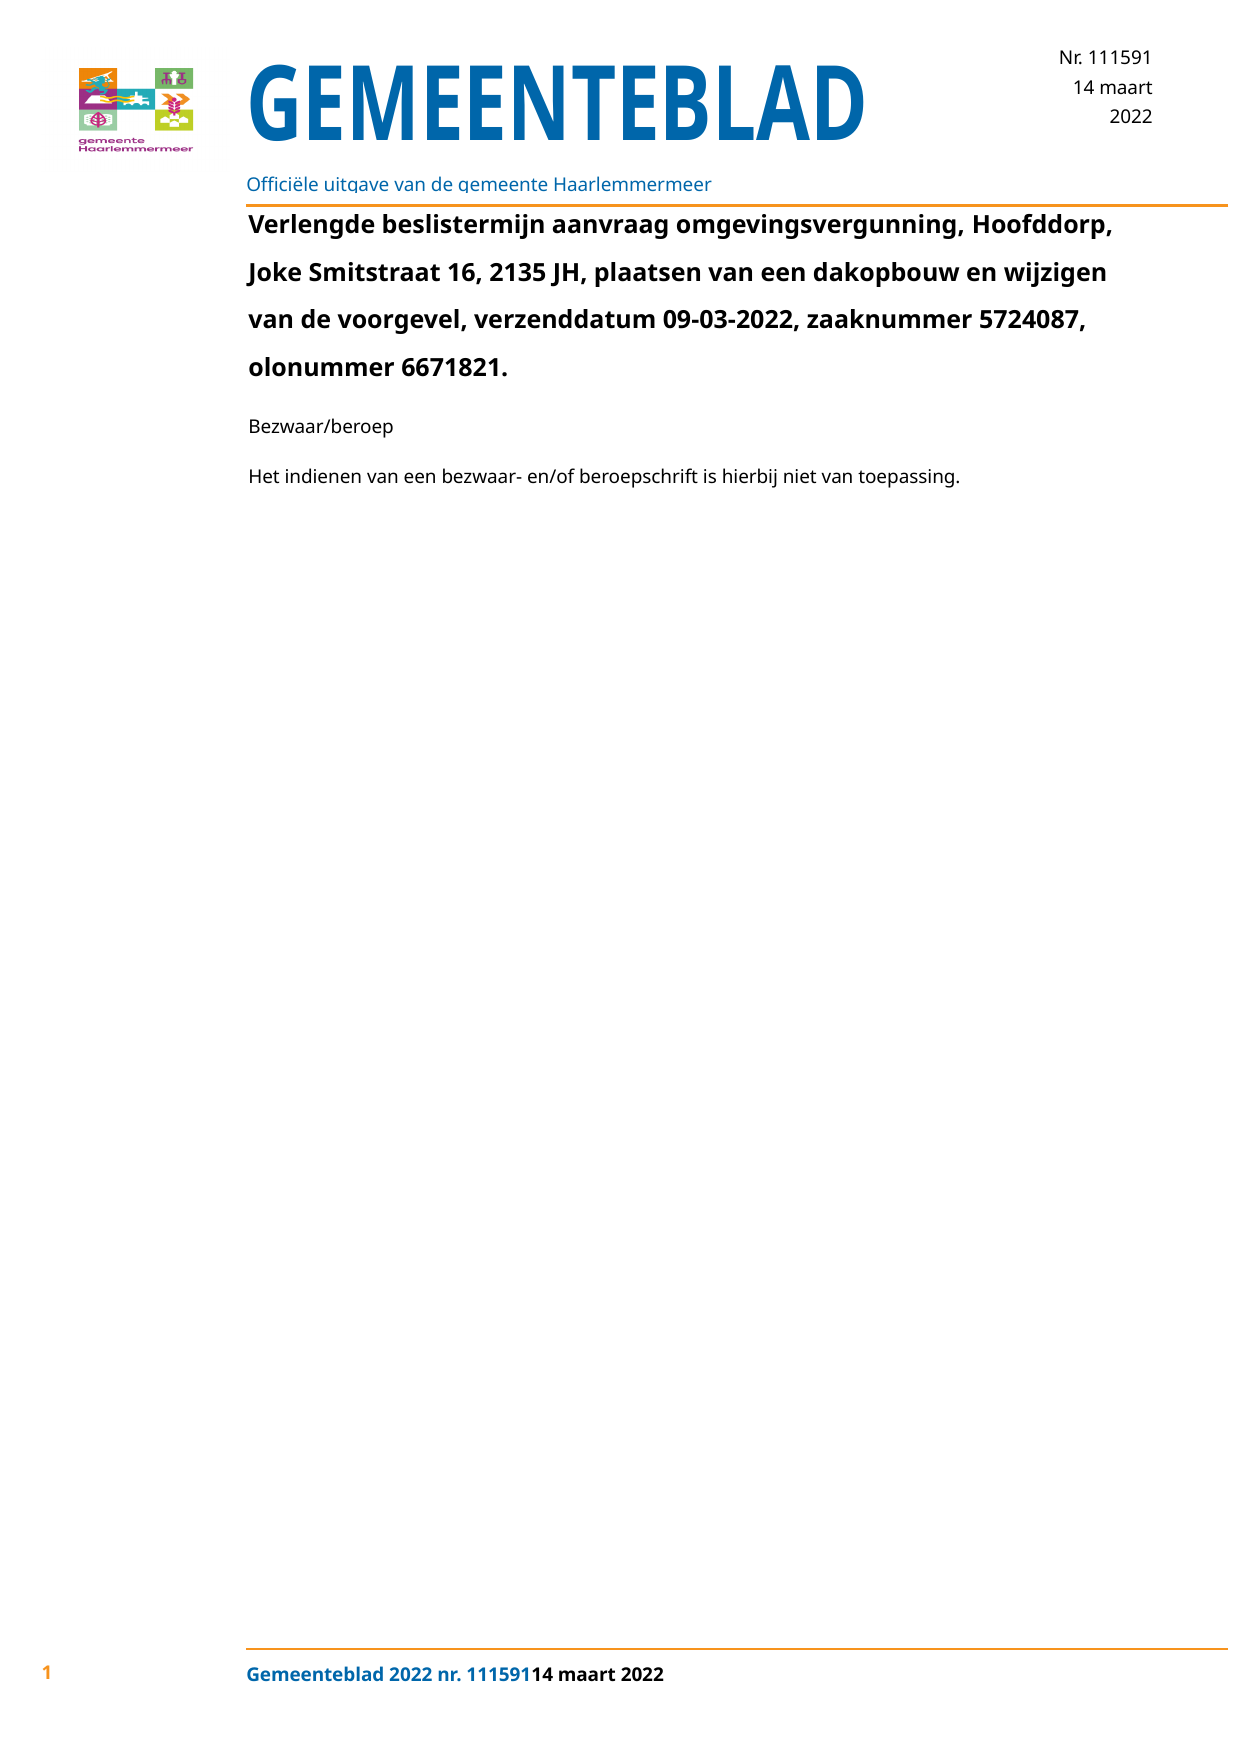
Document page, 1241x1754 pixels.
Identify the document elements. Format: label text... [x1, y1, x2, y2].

text Het indienen van een bezwaar- en/of beroepschrift is hierbij niet van toepassing. [248, 463, 1152, 489]
picture [41, 47, 231, 172]
text Verlengde beslistermijn aanvraag omgevingsvergunning, Hoofddorp, Joke Smitstraat 16, 2135 JH, plaatsen van een dakopbouw en wijzigen van de voorgevel, verzenddatum 09-03-2022, zaaknummer 5724087, olonummer 6671821. [248, 207, 1152, 384]
text Bezwaar/beroep [248, 413, 1152, 439]
